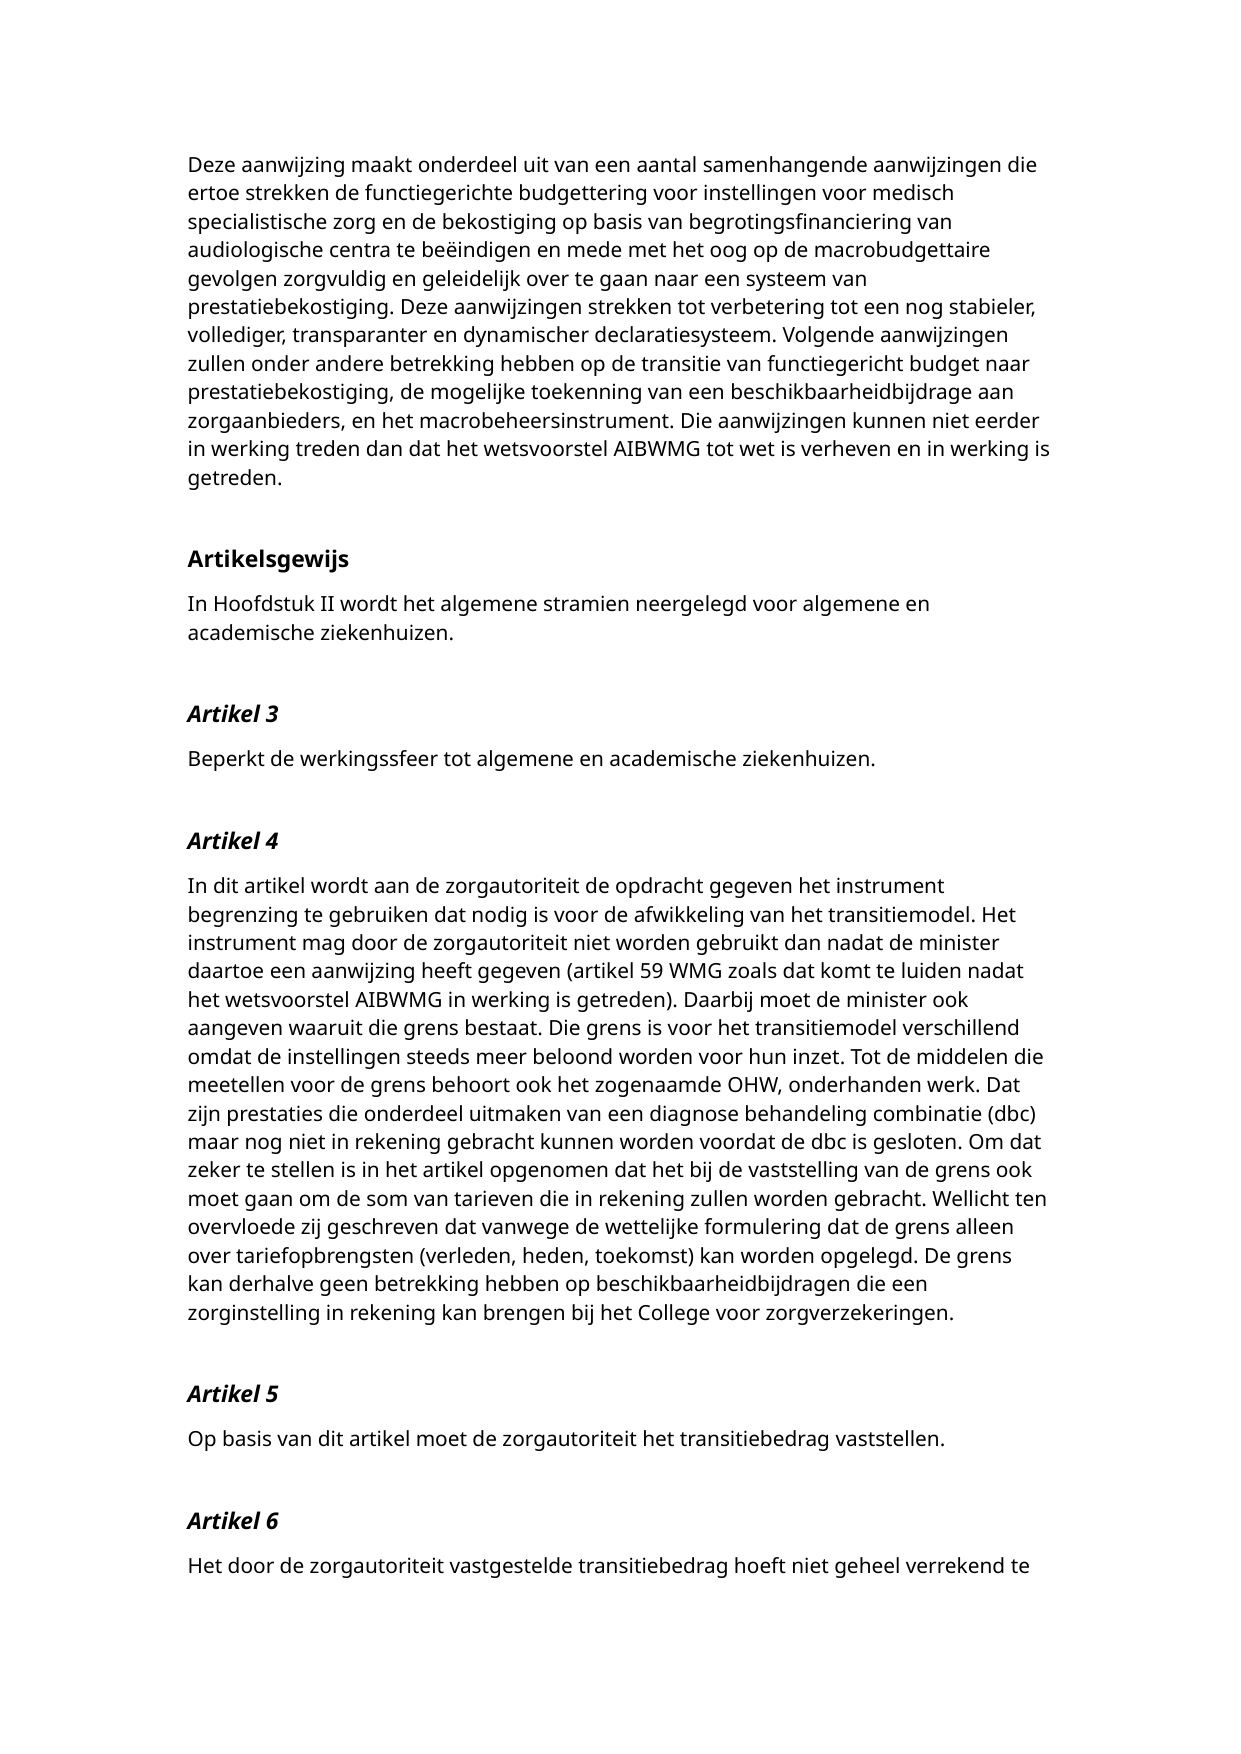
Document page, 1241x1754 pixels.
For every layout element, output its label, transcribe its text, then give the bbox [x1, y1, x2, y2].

subtitle Artikel 5 [187, 1378, 1053, 1409]
subtitle Artikel 6 [187, 1505, 1053, 1536]
subtitle Artikelsgewijs [187, 543, 1053, 574]
subtitle Artikel 4 [187, 825, 1053, 856]
text Op basis van dit artikel moet de zorgautoriteit het transitiebedrag vaststellen. [187, 1424, 1053, 1453]
text In dit artikel wordt aan de zorgautoriteit de opdracht gegeven het instrument begrenzing te gebruiken dat nodig is voor de afwikkeling van het transitiemodel. Het instrument mag door de zorgautoriteit niet worden gebruikt dan nadat de minister daartoe een aanwijzing heeft gegeven (artikel 59 WMG zoals dat komt te luiden nadat het wetsvoorstel AIBWMG in werking is getreden). Daarbij moet de minister ook aangeven waaruit die grens bestaat. Die grens is voor het transitiemodel verschillend omdat de instellingen steeds meer beloond worden voor hun inzet. Tot de middelen die meetellen voor de grens behoort ook het zogenaamde OHW, onderhanden werk. Dat zijn prestaties die onderdeel uitmaken van een diagnose behandeling combinatie (dbc) maar nog niet in rekening gebracht kunnen worden voordat de dbc is gesloten. Om dat zeker te stellen is in het artikel opgenomen dat het bij de vaststelling van de grens ook moet gaan om de som van tarieven die in rekening zullen worden gebracht. Wellicht ten overvloede zij geschreven dat vanwege de wettelijke formulering dat de grens alleen over tariefopbrengsten (verleden, heden, toekomst) kan worden opgelegd. De grens kan derhalve geen betrekking hebben op beschikbaarheidbijdragen die een zorginstelling in rekening kan brengen bij het College voor zorgverzekeringen. [187, 871, 1053, 1326]
subtitle Artikel 3 [187, 698, 1053, 729]
text Het door de zorgautoriteit vastgestelde transitiebedrag hoeft niet geheel verrekend te [187, 1551, 1053, 1579]
text Deze aanwijzing maakt onderdeel uit van een aantal samenhangende aanwijzingen die ertoe strekken de functiegerichte budgettering voor instellingen voor medisch specialistische zorg en de bekostiging op basis van begrotingsfinanciering van audiologische centra te beëindigen en mede met het oog op de macrobudgettaire gevolgen zorgvuldig en geleidelijk over te gaan naar een systeem van prestatiebekostiging. Deze aanwijzingen strekken tot verbetering tot een nog stabieler, vollediger, transparanter en dynamischer declaratiesysteem. Volgende aanwijzingen zullen onder andere betrekking hebben op de transitie van functiegericht budget naar prestatiebekostiging, de mogelijke toekenning van een beschikbaarheidbijdrage aan zorgaanbieders, en het macrobeheersinstrument. Die aanwijzingen kunnen niet eerder in werking treden dan dat het wetsvoorstel AIBWMG tot wet is verheven en in werking is getreden. [187, 150, 1053, 491]
text In Hoofdstuk II wordt het algemene stramien neergelegd voor algemene en academische ziekenhuizen. [187, 589, 1053, 646]
text Beperkt de werkingssfeer tot algemene en academische ziekenhuizen. [187, 744, 1053, 773]
